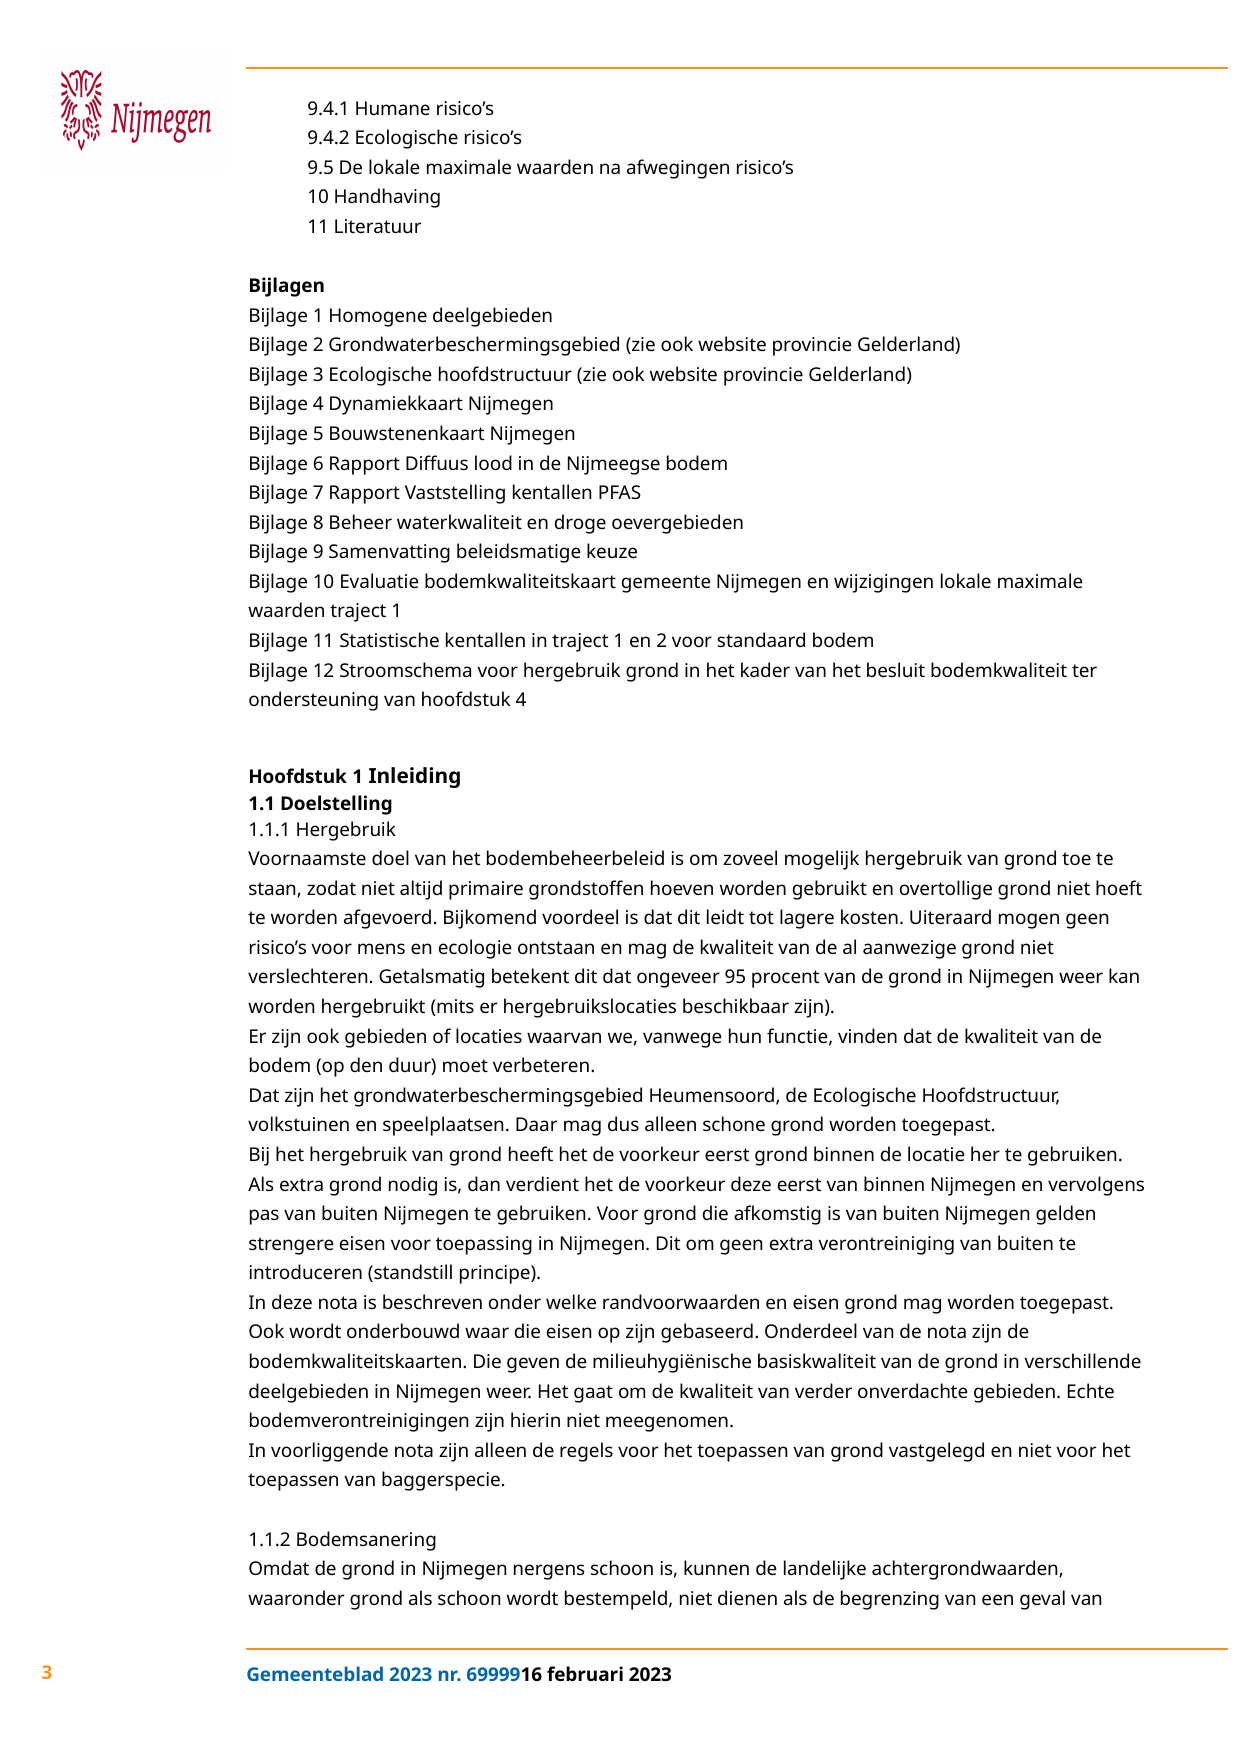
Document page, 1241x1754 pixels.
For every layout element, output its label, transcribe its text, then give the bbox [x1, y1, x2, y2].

text Voornaamste doel van het bodembeheerbeleid is om zoveel mogelijk hergebruik van grond toe te staan, zodat niet altijd primaire grondstoffen hoeven worden gebruikt en overtollige grond niet hoeft te worden afgevoerd. Bijkomend voordeel is dat dit leidt tot lagere kosten. Uiteraard mogen geen risico’s voor mens en ecologie ontstaan en mag de kwaliteit van de al aanwezige grond niet verslechteren. Getalsmatig betekent dit dat ongeveer 95 procent van de grond in Nijmegen weer kan worden hergebruikt (mits er hergebruikslocaties beschikbaar zijn). [248, 845, 1152, 1019]
text Hoofdstuk 1 Inleiding [248, 762, 1152, 790]
text 1.1 Doelstelling [248, 790, 1152, 816]
text Bijlage 8 Beheer waterkwaliteit en droge oevergebieden [248, 509, 1152, 535]
text Bijlage 12 Stroomschema voor hergebruik grond in het kader van het besluit bodemkwaliteit ter ondersteuning van hoofdstuk 4 [248, 657, 1152, 712]
text 1.1.2 Bodemsanering [248, 1526, 1152, 1552]
text Bijlage 10 Evaluatie bodemkwaliteitskaart gemeente Nijmegen en wijzigingen lokale maximale waarden traject 1 [248, 568, 1152, 623]
text Bijlage 7 Rapport Vaststelling kentallen PFAS [248, 479, 1152, 505]
text In voorliggende nota zijn alleen de regels voor het toepassen van grond vastgelegd en niet voor het toepassen van baggerspecie. [248, 1437, 1152, 1492]
text Bijlage 1 Homogene deelgebieden [248, 302, 1152, 328]
text Bijlage 6 Rapport Diffuus lood in de Nijmeegse bodem [248, 450, 1152, 476]
text Dat zijn het grondwaterbeschermingsgebied Heumensoord, de Ecologische Hoofdstructuur, volkstuinen en speelplaatsen. Daar mag dus alleen schone grond worden toegepast. [248, 1082, 1152, 1137]
text Bijlage 2 Grondwaterbeschermingsgebied (zie ook website provincie Gelderland) [248, 331, 1152, 357]
text Omdat de grond in Nijmegen nergens schoon is, kunnen de landelijke achtergrondwaarden, waaronder grond als schoon wordt bestempeld, niet dienen als de begrenzing van een geval van [248, 1555, 1152, 1611]
list 9.5 De lokale maximale waarden na afwegingen risico’s [248, 154, 1152, 180]
text Bijlage 9 Samenvatting beleidsmatige keuze [248, 538, 1152, 564]
text 1.1.1 Hergebruik [248, 816, 1152, 842]
list 9.4.2 Ecologische risico’s [248, 124, 1152, 150]
list 9.4.1 Humane risico’s [248, 95, 1152, 121]
text Bijlagen [248, 272, 1152, 298]
text Bijlage 11 Statistische kentallen in traject 1 en 2 voor standaard bodem [248, 627, 1152, 653]
list 11 Literatuur [248, 213, 1152, 239]
text Er zijn ook gebieden of locaties waarvan we, vanwege hun functie, vinden dat de kwaliteit van de bodem (op den duur) moet verbeteren. [248, 1023, 1152, 1078]
text Bijlage 3 Ecologische hoofdstructuur (zie ook website provincie Gelderland) [248, 361, 1152, 387]
picture [41, 47, 231, 172]
text Bijlage 5 Bouwstenenkaart Nijmegen [248, 420, 1152, 446]
list 10 Handhaving [248, 183, 1152, 209]
text Bijlage 4 Dynamiekkaart Nijmegen [248, 391, 1152, 416]
text In deze nota is beschreven onder welke randvoorwaarden en eisen grond mag worden toegepast. Ook wordt onderbouwd waar die eisen op zijn gebaseerd. Onderdeel van de nota zijn de bodemkwaliteitskaarten. Die geven de milieuhygiënische basiskwaliteit van de grond in verschillende deelgebieden in Nijmegen weer. Het gaat om de kwaliteit van verder onverdachte gebieden. Echte bodemverontreinigingen zijn hierin niet meegenomen. [248, 1289, 1152, 1433]
text Bij het hergebruik van grond heeft het de voorkeur eerst grond binnen de locatie her te gebruiken. Als extra grond nodig is, dan verdient het de voorkeur deze eerst van binnen Nijmegen en vervolgens pas van buiten Nijmegen te gebruiken. Voor grond die afkomstig is van buiten Nijmegen gelden strengere eisen voor toepassing in Nijmegen. Dit om geen extra verontreiniging van buiten te introduceren (standstill principe). [248, 1141, 1152, 1285]
